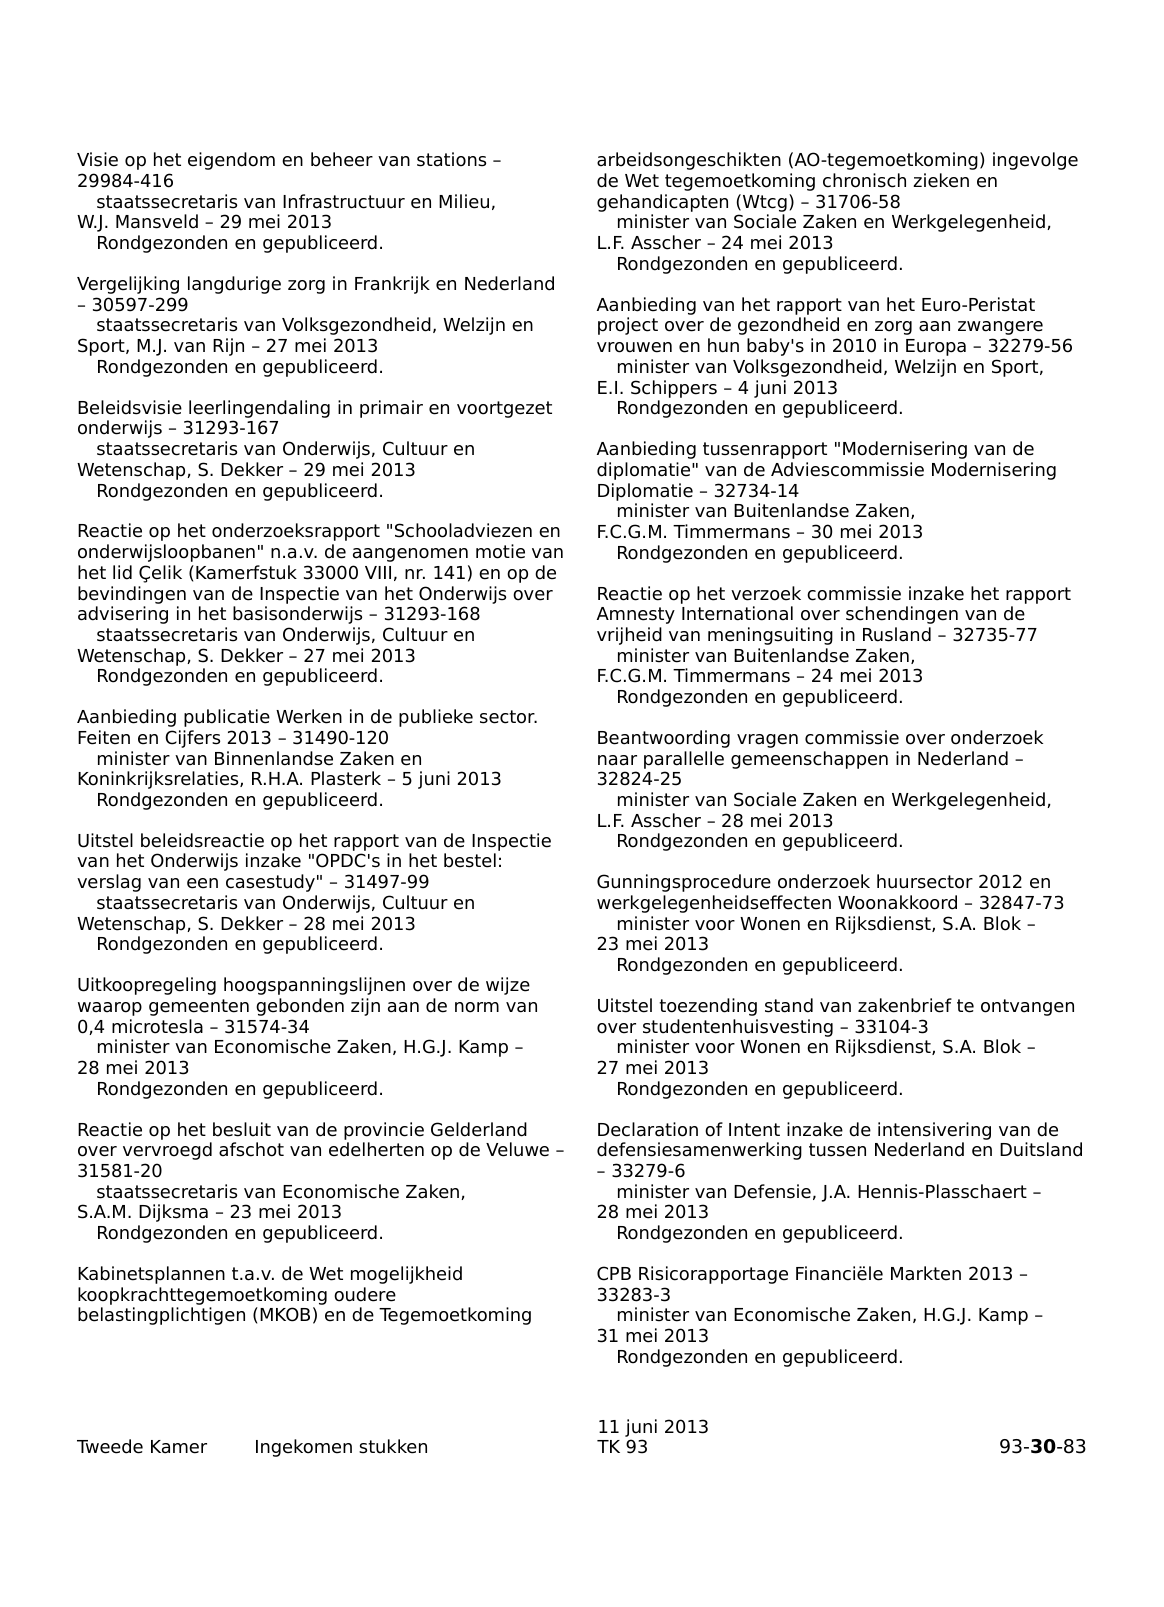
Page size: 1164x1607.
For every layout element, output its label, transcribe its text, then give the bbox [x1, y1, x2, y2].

text Rondgezonden en gepubliceerd. [77, 666, 567, 687]
text Rondgezonden en gepubliceerd. [596, 398, 1087, 419]
text Reactie op het besluit van de provincie Gelderland over vervroegd afschot van edelherten op de Veluwe – 31581-20 [77, 1119, 567, 1182]
text staatssecretaris van Infrastructuur en Milieu, W.J. Mansveld – 29 mei 2013 [77, 192, 567, 233]
text staatssecretaris van Onderwijs, Cultuur en Wetenschap, S. Dekker – 28 mei 2013 [77, 893, 567, 934]
text Rondgezonden en gepubliceerd. [596, 831, 1087, 852]
text Uitstel toezending stand van zakenbrief te ontvangen over studentenhuisvesting – 33104-3 [596, 996, 1087, 1037]
text minister van Sociale Zaken en Werkgelegenheid, L.F. Asscher – 24 mei 2013 [596, 212, 1087, 254]
text staatssecretaris van Volksgezondheid, Welzijn en Sport, M.J. van Rijn – 27 mei 2013 [77, 315, 567, 357]
text Reactie op het onderzoeksrapport "Schooladviezen en onderwijsloopbanen" n.a.v. de aangenomen motie van het lid Çelik (Kamerfstuk 33000 VIII, nr. 141) en op de bevindingen van de Inspectie van het Onderwijs over advisering in het basisonderwijs – 31293-168 [77, 521, 567, 625]
text Aanbieding tussenrapport "Modernisering van de diplomatie" van de Adviescommissie Modernisering Diplomatie – 32734-14 [596, 439, 1087, 501]
text minister voor Wonen en Rijksdienst, S.A. Blok – 23 mei 2013 [596, 913, 1087, 955]
text Beantwoording vragen commissie over onderzoek naar parallelle gemeenschappen in Nederland – 32824-25 [596, 728, 1087, 790]
text staatssecretaris van Economische Zaken, S.A.M. Dijksma – 23 mei 2013 [77, 1182, 567, 1223]
text minister van Binnenlandse Zaken en Koninkrijksrelaties, R.H.A. Plasterk – 5 juni 2013 [77, 748, 567, 790]
text minister van Buitenlandse Zaken, F.C.G.M. Timmermans – 24 mei 2013 [596, 646, 1087, 687]
text Aanbieding publicatie Werken in de publieke sector. Feiten en Cijfers 2013 – 31490-120 [77, 707, 567, 748]
text Declaration of Intent inzake de intensivering van de defensiesamenwerking tussen Nederland en Duitsland – 33279-6 [596, 1119, 1087, 1182]
text minister van Buitenlandse Zaken, F.C.G.M. Timmermans – 30 mei 2013 [596, 501, 1087, 543]
text Rondgezonden en gepubliceerd. [77, 934, 567, 955]
text staatssecretaris van Onderwijs, Cultuur en Wetenschap, S. Dekker – 27 mei 2013 [77, 625, 567, 666]
text staatssecretaris van Onderwijs, Cultuur en Wetenschap, S. Dekker – 29 mei 2013 [77, 439, 567, 480]
text Rondgezonden en gepubliceerd. [77, 1079, 567, 1099]
text Rondgezonden en gepubliceerd. [596, 254, 1087, 274]
text Rondgezonden en gepubliceerd. [77, 357, 567, 377]
text arbeidsongeschikten (AO-tegemoetkoming) ingevolge de Wet tegemoetkoming chronisch zieken en gehandicapten (Wtcg) – 31706-58 [596, 150, 1087, 212]
text Visie op het eigendom en beheer van stations – 29984-416 [77, 150, 567, 192]
text CPB Risicorapportage Financiële Markten 2013 – 33283-3 [596, 1264, 1087, 1305]
text Uitkoopregeling hoogspanningslijnen over de wijze waarop gemeenten gebonden zijn aan de norm van 0,4 microtesla – 31574-34 [77, 975, 567, 1037]
text Rondgezonden en gepubliceerd. [596, 687, 1087, 708]
text Rondgezonden en gepubliceerd. [77, 790, 567, 811]
text Rondgezonden en gepubliceerd. [77, 233, 567, 254]
text minister van Defensie, J.A. Hennis-Plasschaert – 28 mei 2013 [596, 1182, 1087, 1223]
text Gunningsprocedure onderzoek huursector 2012 en werkgelegenheidseffecten Woonakkoord – 32847-73 [596, 872, 1087, 913]
text Rondgezonden en gepubliceerd. [77, 1223, 567, 1244]
text Beleidsvisie leerlingendaling in primair en voortgezet onderwijs – 31293-167 [77, 397, 567, 439]
text Rondgezonden en gepubliceerd. [77, 480, 567, 501]
text Rondgezonden en gepubliceerd. [596, 1079, 1087, 1099]
text Kabinetsplannen t.a.v. de Wet mogelijkheid koopkrachttegemoetkoming oudere belastingplichtigen (MKOB) en de Tegemoetkoming [77, 1264, 567, 1326]
text Aanbieding van het rapport van het Euro-Peristat project over de gezondheid en zorg aan zwangere vrouwen en hun baby's in 2010 in Europa – 32279-56 [596, 294, 1087, 357]
text minister van Economische Zaken, H.G.J. Kamp – 28 mei 2013 [77, 1037, 567, 1079]
text Rondgezonden en gepubliceerd. [596, 1347, 1087, 1367]
text minister voor Wonen en Rijksdienst, S.A. Blok – 27 mei 2013 [596, 1037, 1087, 1079]
text minister van Volksgezondheid, Welzijn en Sport, E.I. Schippers – 4 juni 2013 [596, 357, 1087, 398]
text Uitstel beleidsreactie op het rapport van de Inspectie van het Onderwijs inzake "OPDC's in het bestel: verslag van een casestudy" – 31497-99 [77, 831, 567, 893]
text Reactie op het verzoek commissie inzake het rapport Amnesty International over schendingen van de vrijheid van meningsuiting in Rusland – 32735-77 [596, 583, 1087, 646]
text Rondgezonden en gepubliceerd. [596, 1223, 1087, 1244]
text minister van Economische Zaken, H.G.J. Kamp – 31 mei 2013 [596, 1305, 1087, 1347]
text Rondgezonden en gepubliceerd. [596, 955, 1087, 976]
text Rondgezonden en gepubliceerd. [596, 543, 1087, 563]
text minister van Sociale Zaken en Werkgelegenheid, L.F. Asscher – 28 mei 2013 [596, 790, 1087, 831]
text Vergelijking langdurige zorg in Frankrijk en Nederland – 30597-299 [77, 274, 567, 315]
